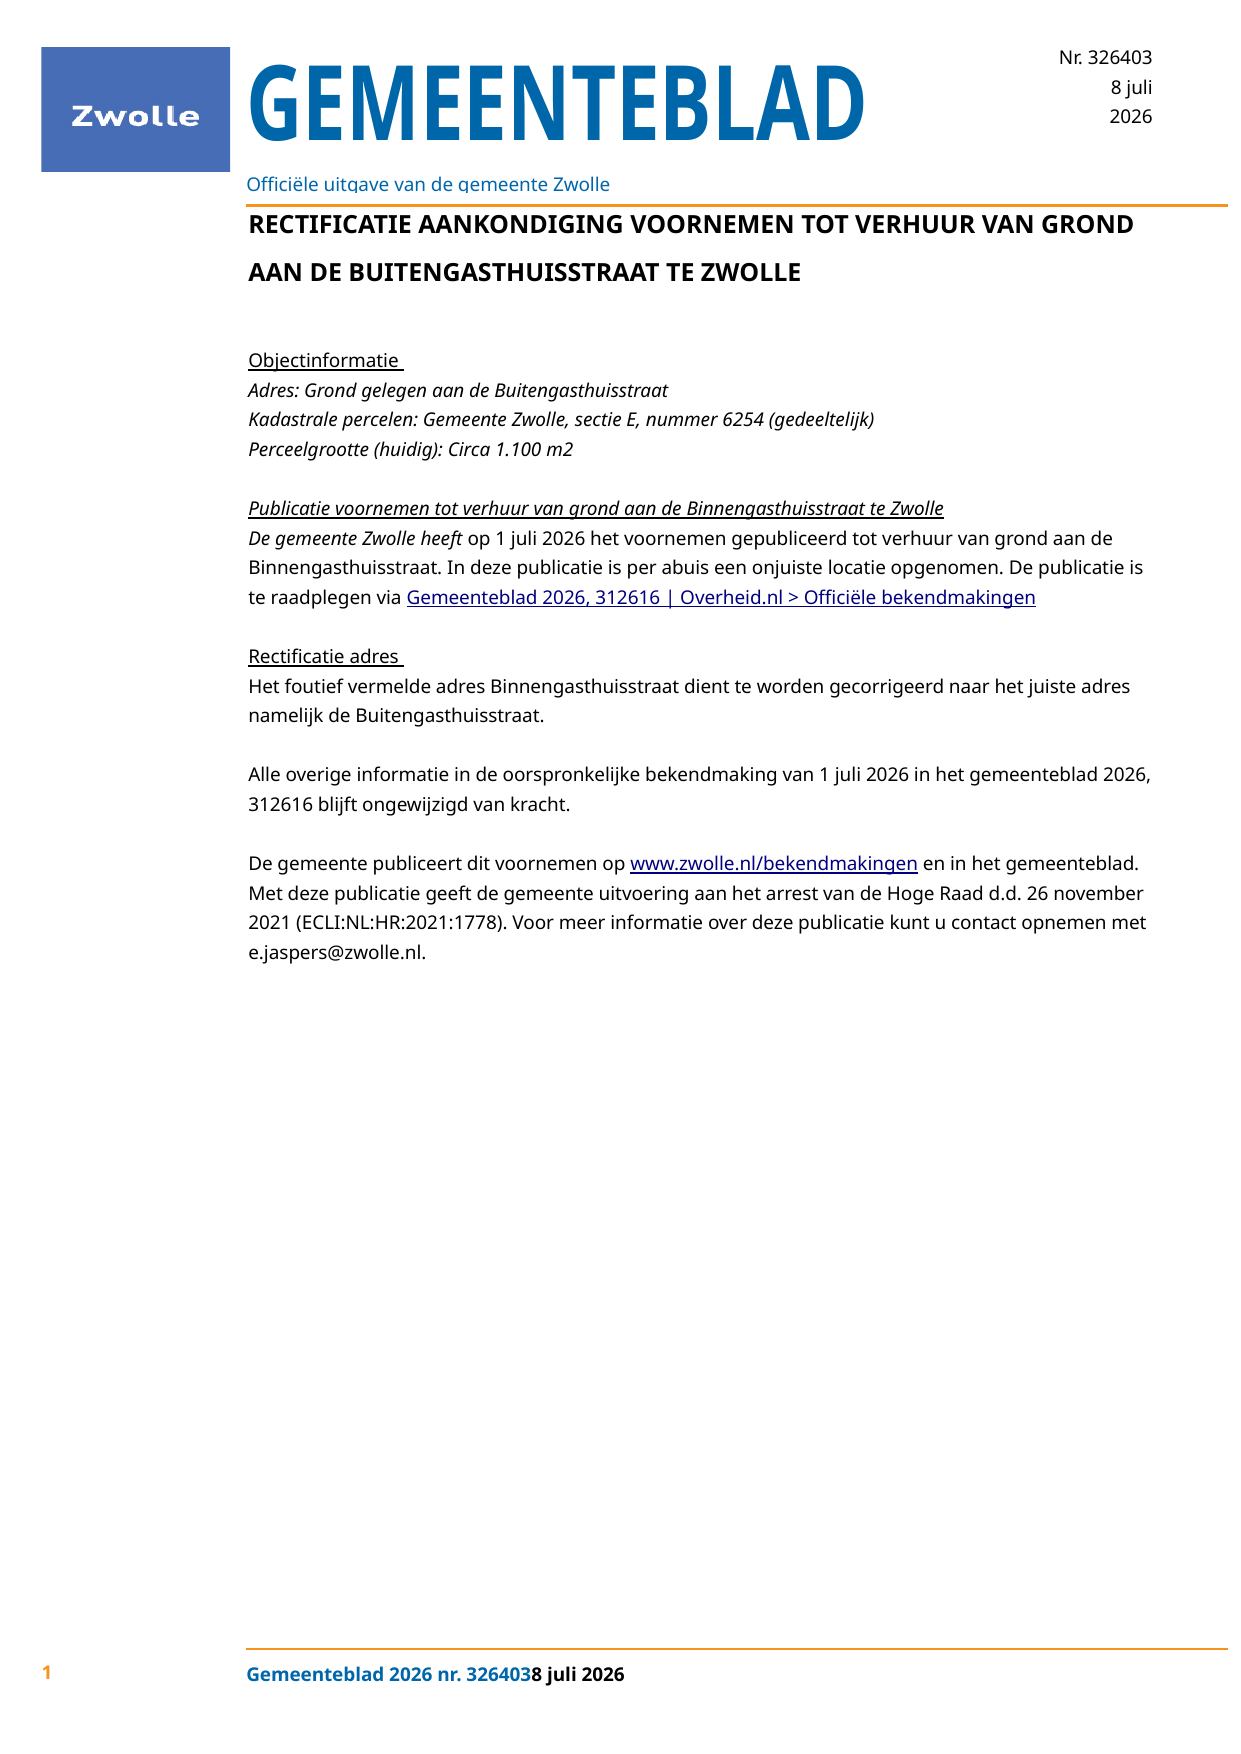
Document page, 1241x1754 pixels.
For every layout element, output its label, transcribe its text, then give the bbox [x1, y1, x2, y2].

text Objectinformatie [248, 347, 1152, 373]
text Alle overige informatie in de oorspronkelijke bekendmaking van 1 juli 2026 in het gemeenteblad 2026, 312616 blijft ongewijzigd van kracht. [248, 762, 1152, 817]
text Publicatie voornemen tot verhuur van grond aan de Binnengasthuisstraat te Zwolle [248, 495, 1152, 521]
text Adres: Grond gelegen aan de Buitengasthuisstraat [248, 377, 1152, 403]
text De gemeente publiceert dit voornemen op www.zwolle.nl/bekendmakingen en in het gemeenteblad. Met deze publicatie geeft de gemeente uitvoering aan het arrest van de Hoge Raad d.d. 26 november 2021 (ECLI:NL:HR:2021:1778). Voor meer informatie over deze publicatie kunt u contact opnemen met e.jaspers@zwolle.nl. [248, 850, 1152, 965]
text Perceelgrootte (huidig): Circa 1.100 m2 [248, 436, 1152, 462]
text De gemeente Zwolle heeft op 1 juli 2026 het voornemen gepubliceerd tot verhuur van grond aan de Binnengasthuisstraat. In deze publicatie is per abuis een onjuiste locatie opgenomen. De publicatie is te raadplegen via Gemeenteblad 2026, 312616 | Overheid.nl > Officiële bekendmakingen [248, 525, 1152, 610]
text RECTIFICATIE AANKONDIGING VOORNEMEN TOT VERHUUR VAN GROND AAN DE BUITENGASTHUISSTRAAT TE ZWOLLE [248, 207, 1152, 288]
text Rectificatie adres [248, 643, 1152, 669]
picture [41, 47, 231, 172]
text Het foutief vermelde adres Binnengasthuisstraat dient te worden gecorrigeerd naar het juiste adres namelijk de Buitengasthuisstraat. [248, 673, 1152, 728]
text Kadastrale percelen: Gemeente Zwolle, sectie E, nummer 6254 (gedeeltelijk) [248, 407, 1152, 432]
